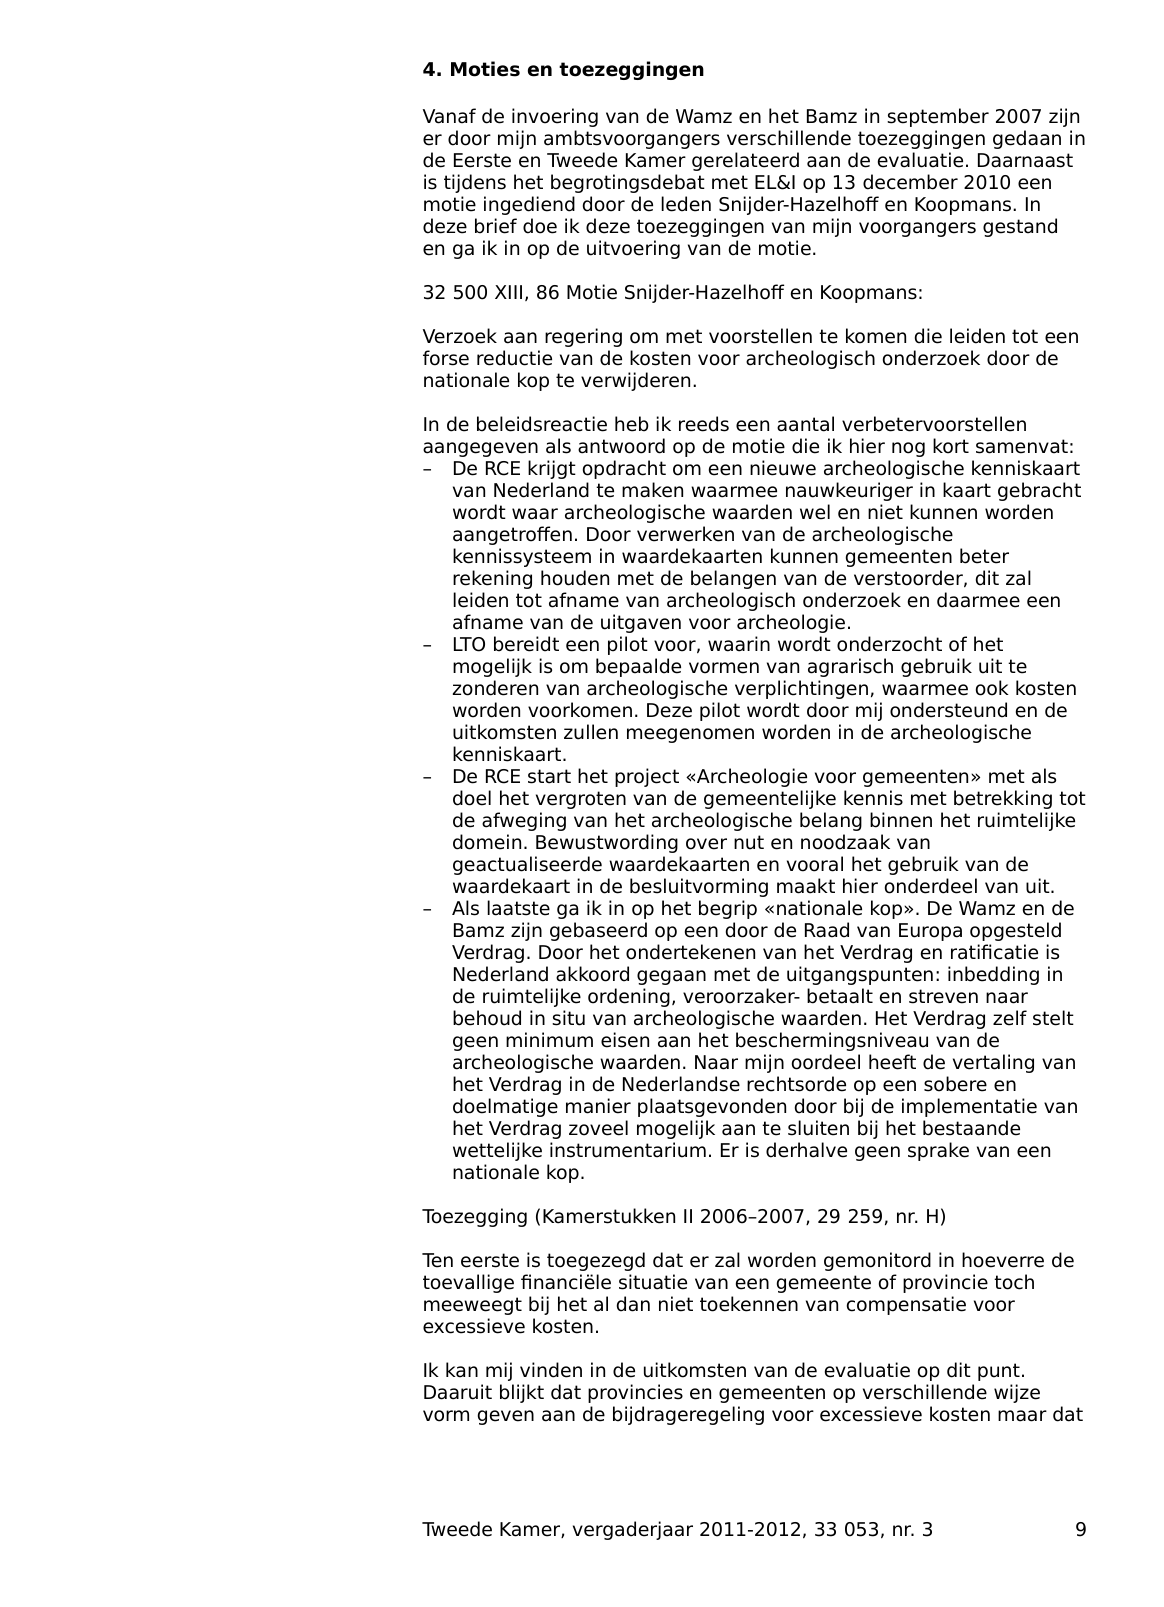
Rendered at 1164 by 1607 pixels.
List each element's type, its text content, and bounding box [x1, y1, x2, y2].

text Verzoek aan regering om met voorstellen te komen die leiden tot een forse reductie van de kosten voor archeologisch onderzoek door de nationale kop te verwijderen. [422, 326, 1087, 392]
text Ik kan mij vinden in de uitkomsten van de evaluatie op dit punt. Daaruit blijkt dat provincies en gemeenten op verschillende wijze vorm geven aan de bijdrageregeling voor excessieve kosten maar dat [422, 1360, 1087, 1426]
text Vanaf de invoering van de Wamz en het Bamz in september 2007 zijn er door mijn ambtsvoorgangers verschillende toezeggingen gedaan in de Eerste en Tweede Kamer gerelateerd aan de evaluatie. Daarnaast is tijdens het begrotingsdebat met EL&I op 13 december 2010 een motie ingediend door de leden Snijder-Hazelhoff en Koopmans. In deze brief doe ik deze toezeggingen van mijn voorgangers gestand en ga ik in op de uitvoering van de motie. [422, 106, 1087, 260]
text In de beleidsreactie heb ik reeds een aantal verbetervoorstellen aangegeven als antwoord op de motie die ik hier nog kort samenvat: [422, 414, 1087, 458]
subtitle 4. Moties en toezeggingen [422, 59, 1087, 81]
text Ten eerste is toegezegd dat er zal worden gemonitord in hoeverre de toevallige financiële situatie van een gemeente of provincie toch meeweegt bij het al dan niet toekennen van compensatie voor excessieve kosten. [422, 1250, 1087, 1338]
text – Als laatste ga ik in op het begrip «nationale kop». De Wamz en de Bamz zijn gebaseerd op een door de Raad van Europa opgesteld Verdrag. Door het ondertekenen van het Verdrag en ratificatie is Nederland akkoord gegaan met de uitgangspunten: inbedding in de ruimtelijke ordening, veroorzaker- betaalt en streven naar behoud in situ van archeologische waarden. Het Verdrag zelf stelt geen minimum eisen aan het beschermingsniveau van de archeologische waarden. Naar mijn oordeel heeft de vertaling van het Verdrag in de Nederlandse rechtsorde op een sobere en doelmatige manier plaatsgevonden door bij de implementatie van het Verdrag zoveel mogelijk aan te sluiten bij het bestaande wettelijke instrumentarium. Er is derhalve geen sprake van een nationale kop. [422, 898, 1087, 1184]
subtitle Toezegging (Kamerstukken II 2006–2007, 29 259, nr. H) [422, 1206, 1087, 1228]
subtitle 32 500 XIII, 86 Motie Snijder-Hazelhoff en Koopmans: [422, 282, 1087, 304]
text – LTO bereidt een pilot voor, waarin wordt onderzocht of het mogelijk is om bepaalde vormen van agrarisch gebruik uit te zonderen van archeologische verplichtingen, waarmee ook kosten worden voorkomen. Deze pilot wordt door mij ondersteund en de uitkomsten zullen meegenomen worden in de archeologische kenniskaart. [422, 634, 1087, 766]
text – De RCE start het project «Archeologie voor gemeenten» met als doel het vergroten van de gemeentelijke kennis met betrekking tot de afweging van het archeologische belang binnen het ruimtelijke domein. Bewustwording over nut en noodzaak van geactualiseerde waardekaarten en vooral het gebruik van de waardekaart in de besluitvorming maakt hier onderdeel van uit. [422, 766, 1087, 898]
text – De RCE krijgt opdracht om een nieuwe archeologische kenniskaart van Nederland te maken waarmee nauwkeuriger in kaart gebracht wordt waar archeologische waarden wel en niet kunnen worden aangetroffen. Door verwerken van de archeologische kennissysteem in waardekaarten kunnen gemeenten beter rekening houden met de belangen van de verstoorder, dit zal leiden tot afname van archeologisch onderzoek en daarmee een afname van de uitgaven voor archeologie. [422, 458, 1087, 634]
